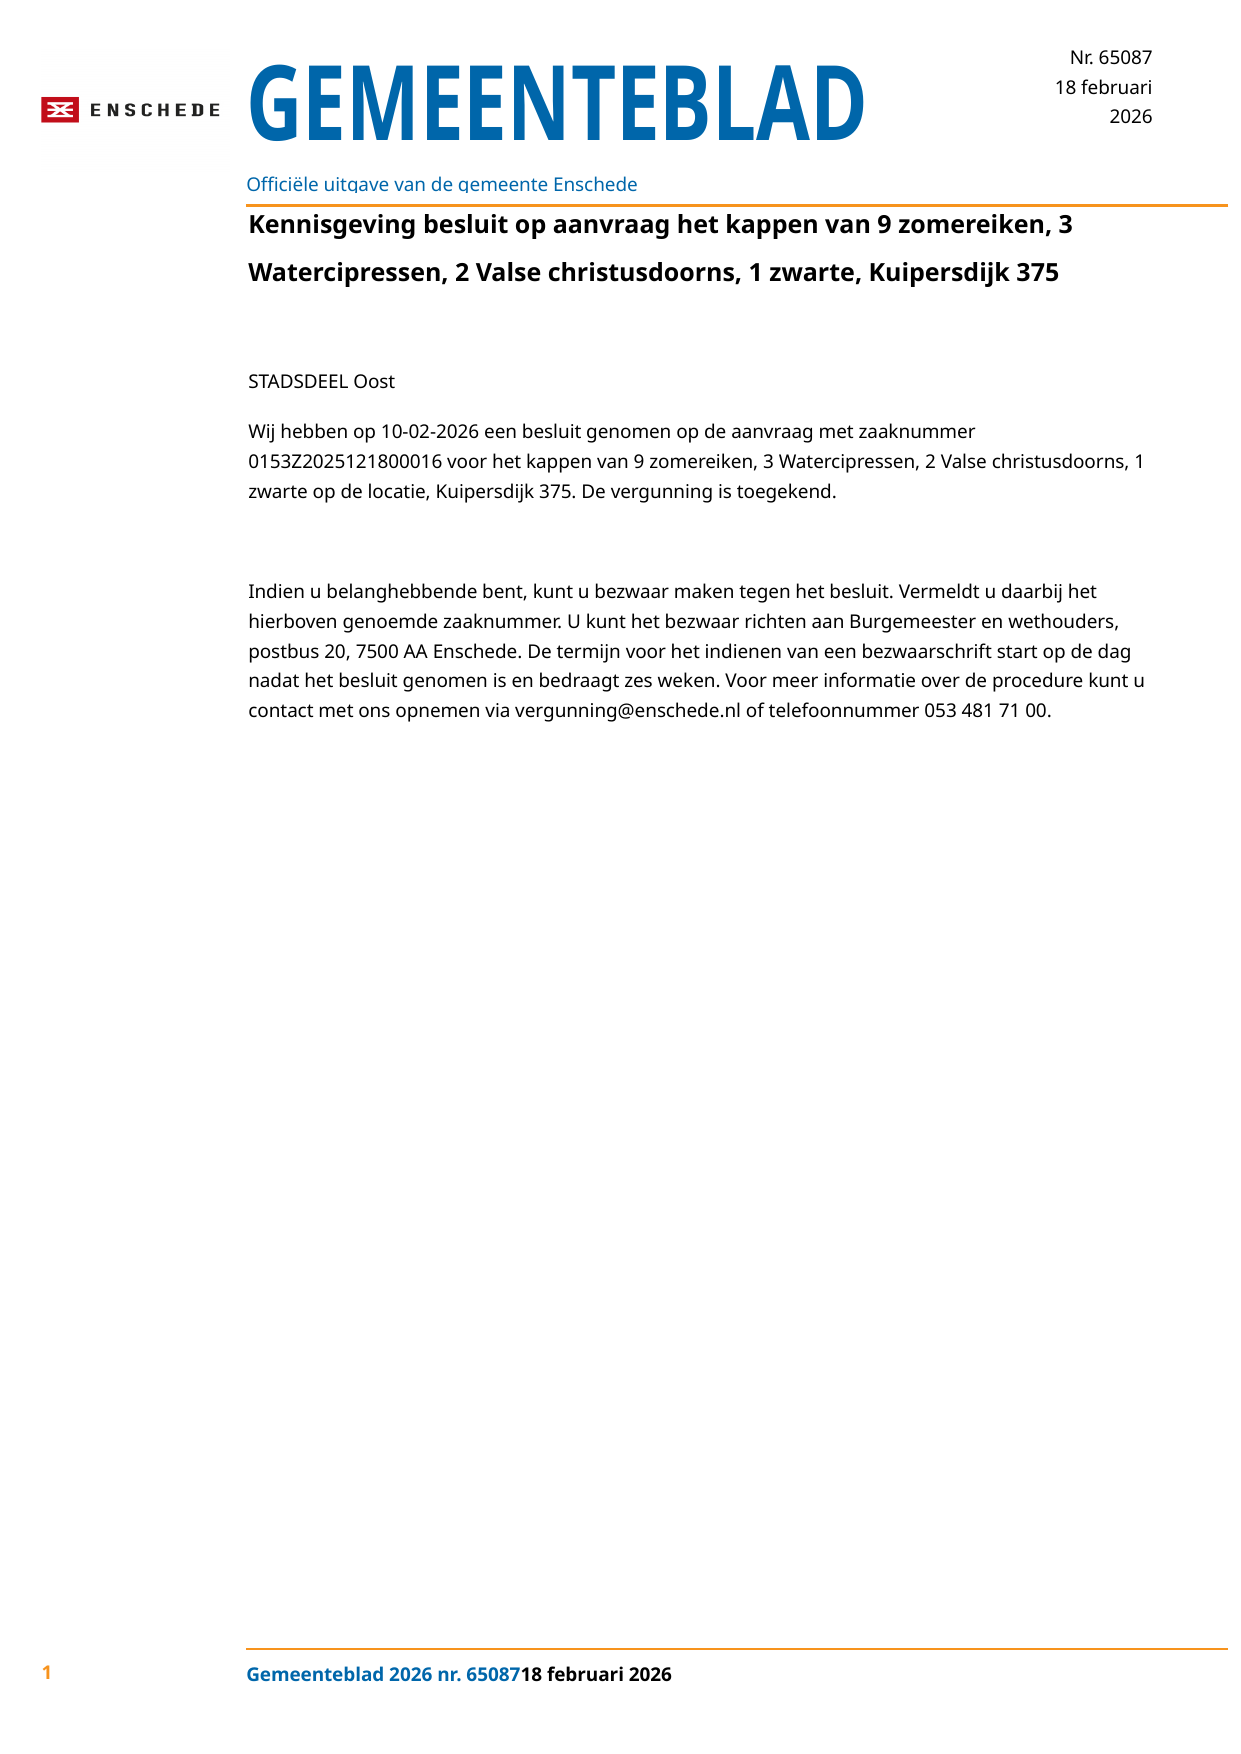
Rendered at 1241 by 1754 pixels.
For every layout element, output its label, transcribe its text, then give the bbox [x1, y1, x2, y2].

text Indien u belanghebbende bent, kunt u bezwaar maken tegen het besluit. Vermeldt u daarbij het hierboven genoemde zaaknummer. U kunt het bezwaar richten aan Burgemeester en wethouders, postbus 20, 7500 AA Enschede. De termijn voor het indienen van een bezwaarschrift start op de dag nadat het besluit genomen is en bedraagt zes weken. Voor meer informatie over de procedure kunt u contact met ons opnemen via vergunning@enschede.nl of telefoonnummer 053 481 71 00. [248, 579, 1152, 723]
text Kennisgeving besluit op aanvraag het kappen van 9 zomereiken, 3 Watercipressen, 2 Valse christusdoorns, 1 zwarte, Kuipersdijk 375 [248, 207, 1152, 288]
text STADSDEEL Oost [248, 368, 1152, 394]
picture [41, 47, 231, 172]
text Wij hebben op 10-02-2026 een besluit genomen op de aanvraag met zaaknummer 0153Z2025121800016 voor het kappen van 9 zomereiken, 3 Watercipressen, 2 Valse christusdoorns, 1 zwarte op de locatie, Kuipersdijk 375. De vergunning is toegekend. [248, 419, 1152, 504]
